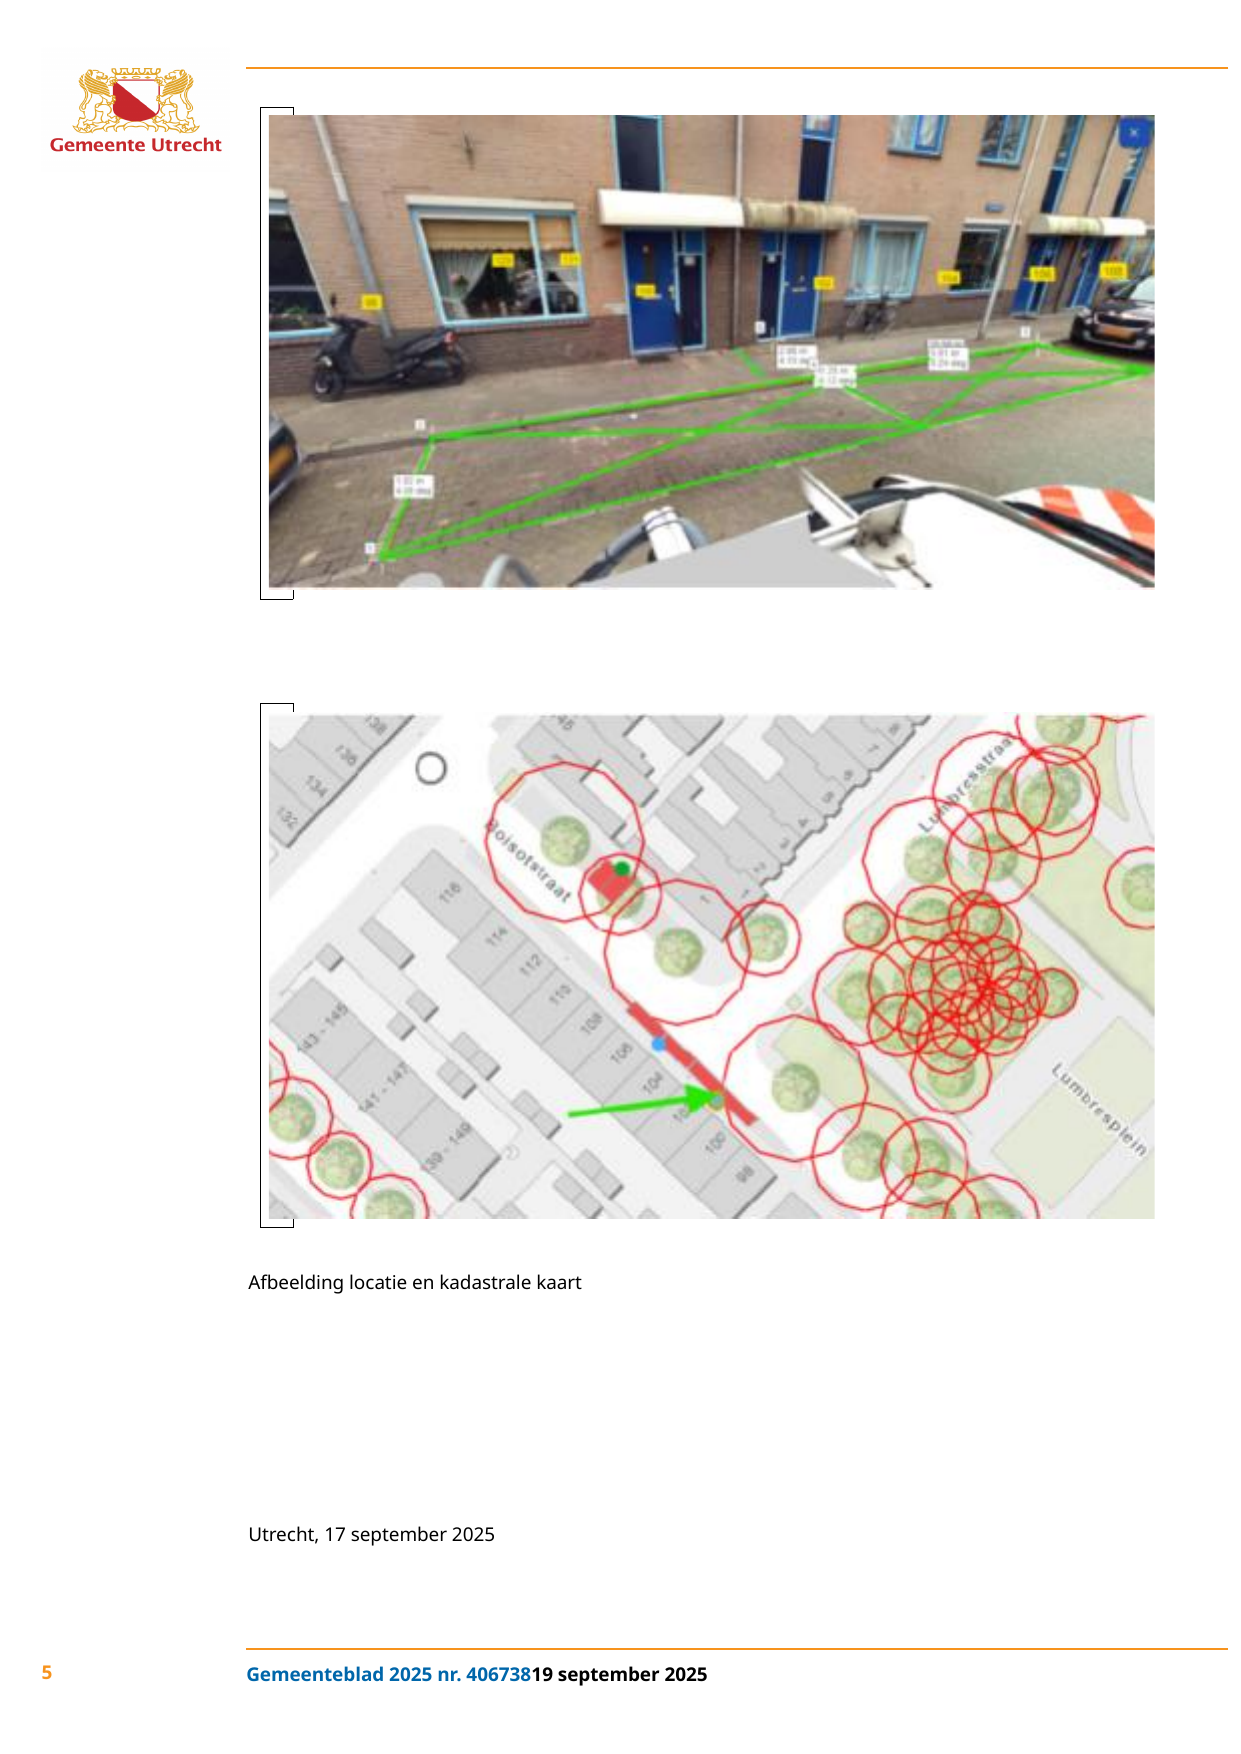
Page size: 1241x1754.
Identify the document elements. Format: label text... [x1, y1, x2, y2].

picture [41, 47, 231, 172]
text Utrecht, 17 september 2025 [248, 1522, 1152, 1547]
picture [268, 712, 1155, 1219]
picture [268, 115, 1155, 590]
text Afbeelding locatie en kadastrale kaart [248, 1269, 1152, 1295]
